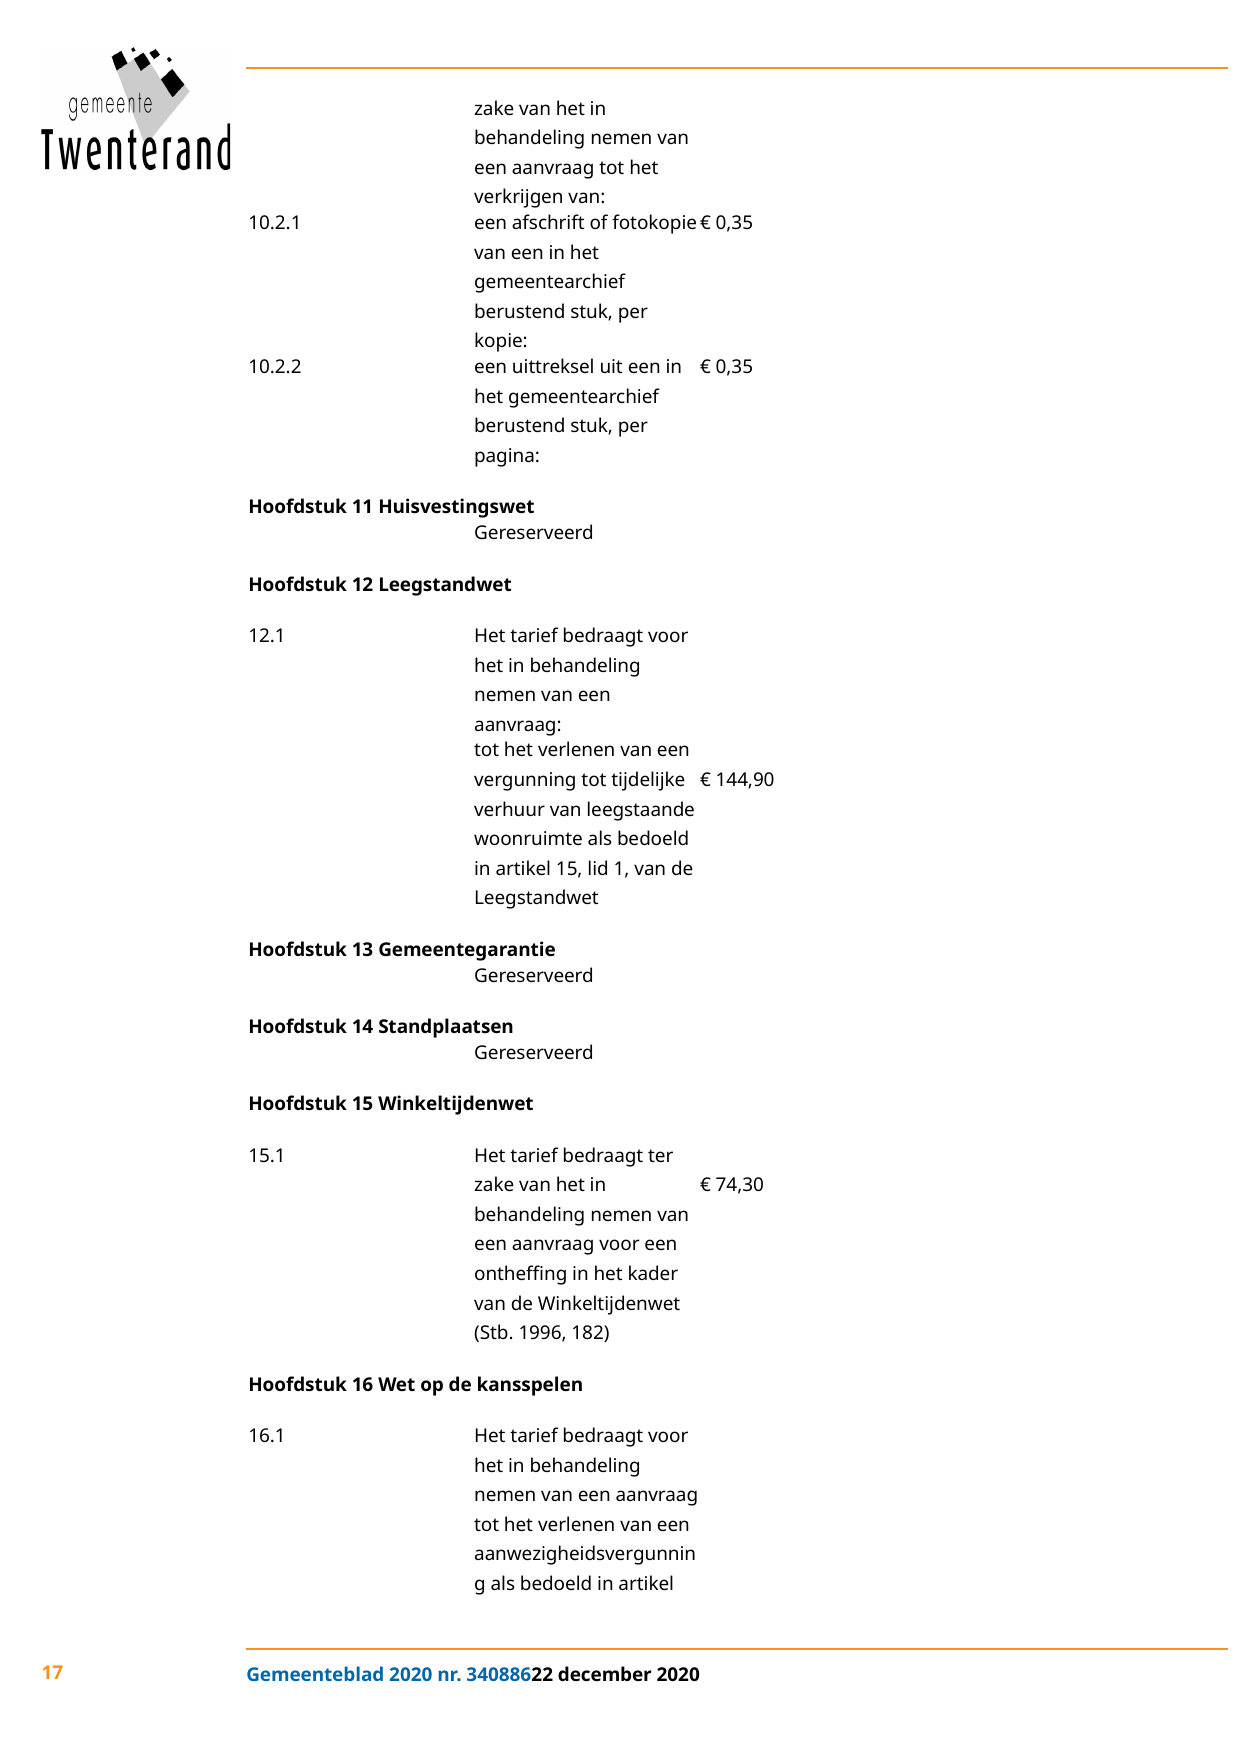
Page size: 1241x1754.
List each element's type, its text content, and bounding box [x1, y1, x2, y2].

table_cell [700, 494, 1152, 519]
table_cell [474, 988, 700, 1013]
table_cell zake van het in behandeling nemen van een aanvraag tot het verkrijgen van: [474, 95, 700, 209]
table_cell Hoofdstuk 13 Gemeentegarantie [248, 936, 700, 962]
table_cell [248, 545, 474, 571]
table_cell [700, 936, 1152, 962]
table_cell [248, 1065, 474, 1090]
table_cell tot het verlenen van een vergunning tot tijdelijke verhuur van leegstaande woonruimte als bedoeld in artikel 15, lid 1, van de Leegstandwet [474, 737, 700, 910]
table_cell [248, 596, 474, 622]
table_cell [700, 1013, 1152, 1039]
table_cell [248, 1397, 474, 1422]
table_cell Hoofdstuk 14 Standplaatsen [248, 1013, 700, 1039]
table_cell [700, 1345, 1152, 1371]
table_cell [700, 622, 1152, 737]
picture [41, 47, 231, 172]
table_cell [700, 962, 1152, 987]
table_cell Hoofdstuk 16 Wet op de kansspelen [248, 1371, 700, 1397]
table_cell [248, 95, 474, 209]
table_cell [248, 1039, 474, 1065]
table_cell [248, 1116, 474, 1142]
table_cell [700, 1371, 1152, 1397]
table_cell [700, 1397, 1152, 1422]
table_cell [248, 962, 474, 987]
table_cell Het tarief bedraagt voor het in behandeling nemen van een aanvraag: [474, 622, 700, 737]
table_cell een afschrift of fotokopie van een in het gemeentearchief berustend stuk, per kopie: [474, 209, 700, 353]
table_cell [474, 596, 700, 622]
table_cell Hoofdstuk 11 Huisvestingswet [248, 494, 700, 519]
table_cell 16.1 [248, 1422, 474, 1596]
table_cell [474, 1116, 700, 1142]
table_cell 10.2.2 [248, 353, 474, 468]
table_cell [700, 1422, 1152, 1596]
table_cell [248, 1345, 474, 1371]
table_cell [700, 596, 1152, 622]
table_cell [700, 519, 1152, 545]
table_cell € 0,35 [700, 209, 1152, 353]
table_cell € 74,30 [700, 1142, 1152, 1345]
table_cell Het tarief bedraagt ter zake van het in behandeling nemen van een aanvraag voor een ontheffing in het kader van de Winkeltijdenwet (Stb. 1996, 182) [474, 1142, 700, 1345]
table_cell [474, 1345, 700, 1371]
table_cell € 144,90 [700, 737, 1152, 910]
table_cell [474, 1397, 700, 1422]
table_cell [248, 468, 474, 493]
table_cell 15.1 [248, 1142, 474, 1345]
table_cell [700, 571, 1152, 596]
table_cell 10.2.1 [248, 209, 474, 353]
table_cell [700, 1065, 1152, 1090]
table_cell [248, 910, 474, 936]
table_cell [474, 910, 700, 936]
table_cell Gereserveerd [474, 519, 700, 545]
table_cell Hoofdstuk 15 Winkeltijdenwet [248, 1090, 700, 1116]
table_cell Het tarief bedraagt voor het in behandeling nemen van een aanvraag tot het verlenen van een aanwezigheidsvergunning als bedoeld in artikel [474, 1422, 700, 1596]
table_cell [700, 468, 1152, 493]
table_cell [700, 910, 1152, 936]
table_cell [474, 468, 700, 493]
table_cell [700, 988, 1152, 1013]
table_cell [700, 95, 1152, 209]
table_cell Gereserveerd [474, 962, 700, 987]
table_cell [248, 988, 474, 1013]
table_cell [700, 1039, 1152, 1065]
table_cell [474, 1065, 700, 1090]
table_cell een uittreksel uit een in het gemeentearchief berustend stuk, per pagina: [474, 353, 700, 468]
table_cell [474, 545, 700, 571]
table_cell [248, 519, 474, 545]
table_cell € 0,35 [700, 353, 1152, 468]
table_cell 12.1 [248, 622, 474, 910]
table_cell Hoofdstuk 12 Leegstandwet [248, 571, 700, 596]
table_cell [700, 545, 1152, 571]
table_cell [700, 1116, 1152, 1142]
table_cell [700, 1090, 1152, 1116]
table_cell Gereserveerd [474, 1039, 700, 1065]
